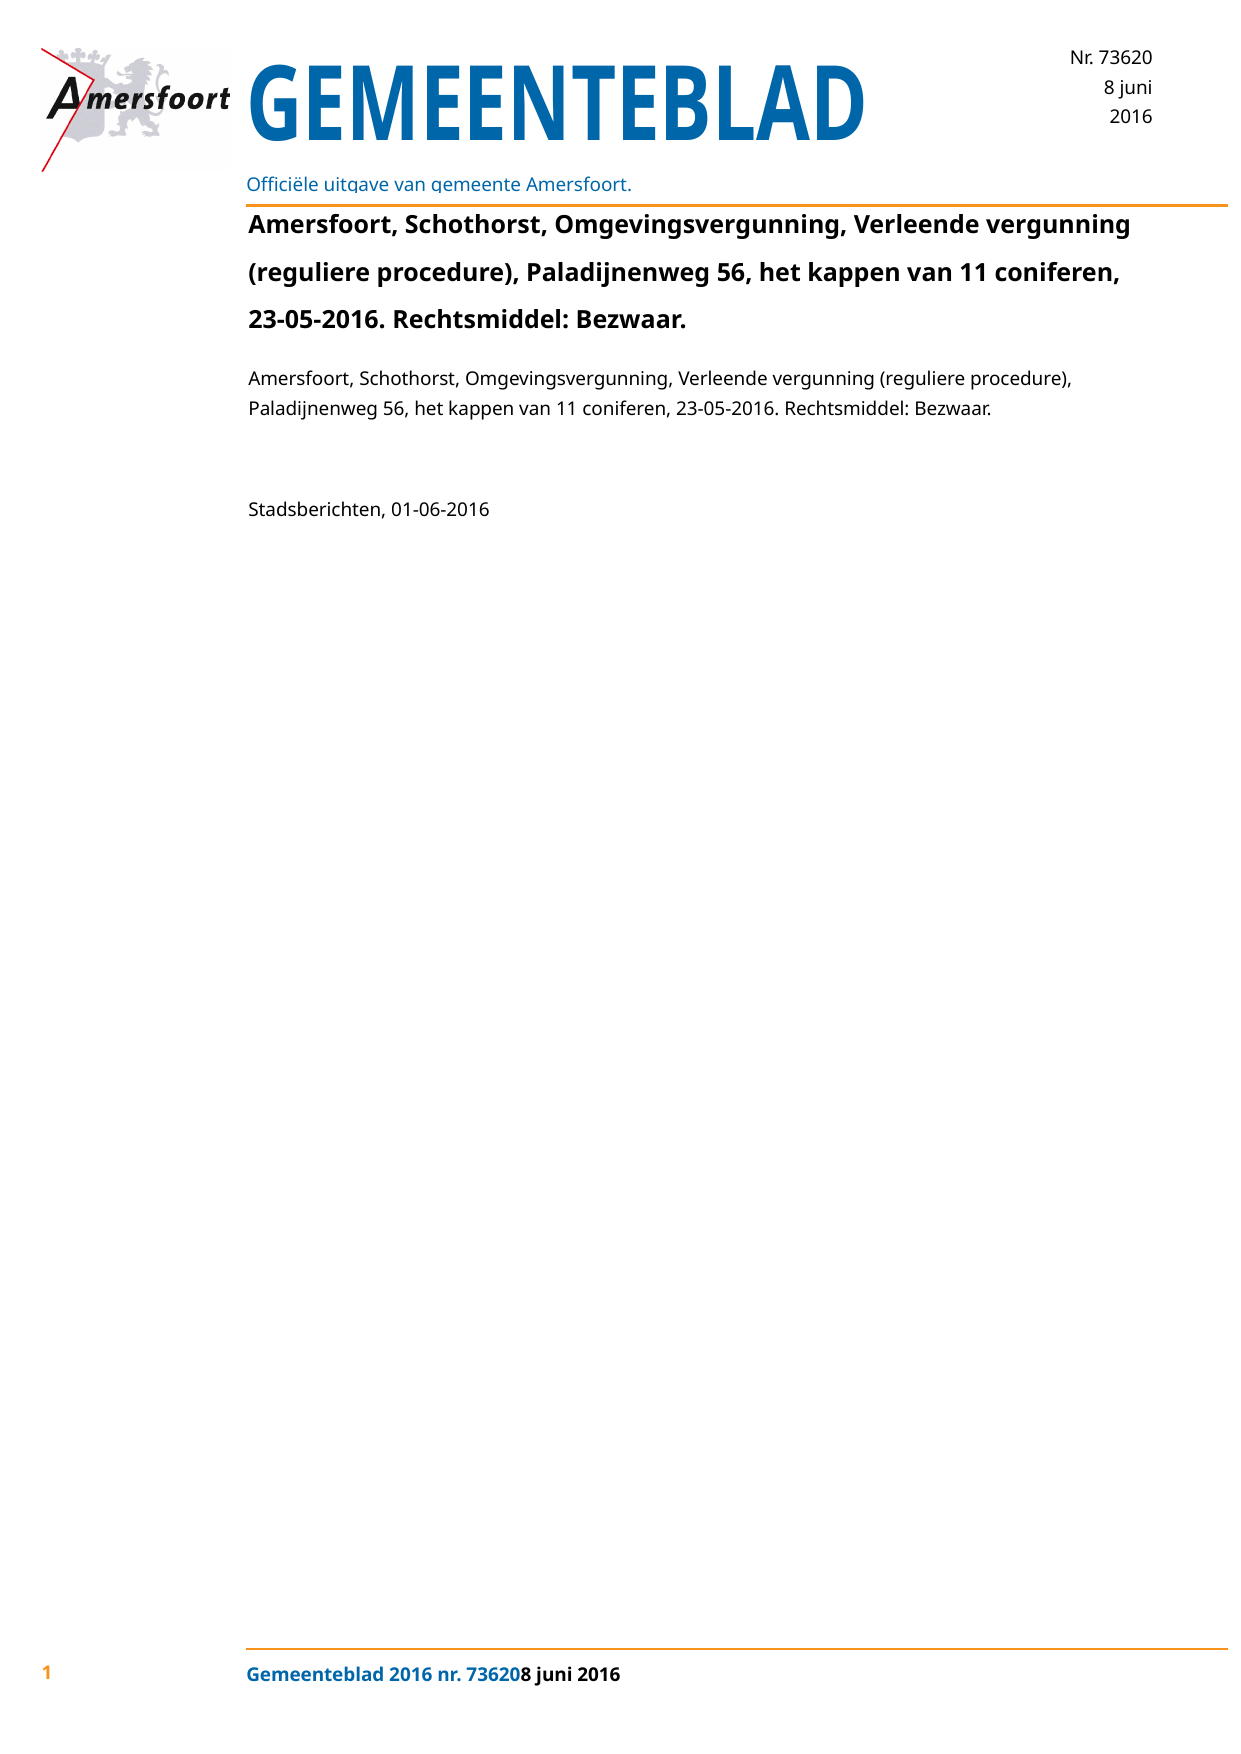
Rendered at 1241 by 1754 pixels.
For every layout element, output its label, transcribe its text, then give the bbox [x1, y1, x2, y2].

text Amersfoort, Schothorst, Omgevingsvergunning, Verleende vergunning (reguliere procedure), Paladijnenweg 56, het kappen van 11 coniferen, 23-05-2016. Rechtsmiddel: Bezwaar. [248, 366, 1152, 421]
picture [41, 47, 231, 172]
text Amersfoort, Schothorst, Omgevingsvergunning, Verleende vergunning (reguliere procedure), Paladijnenweg 56, het kappen van 11 coniferen, 23-05-2016. Rechtsmiddel: Bezwaar. [248, 207, 1152, 336]
text Stadsberichten, 01-06-2016 [248, 496, 1152, 522]
